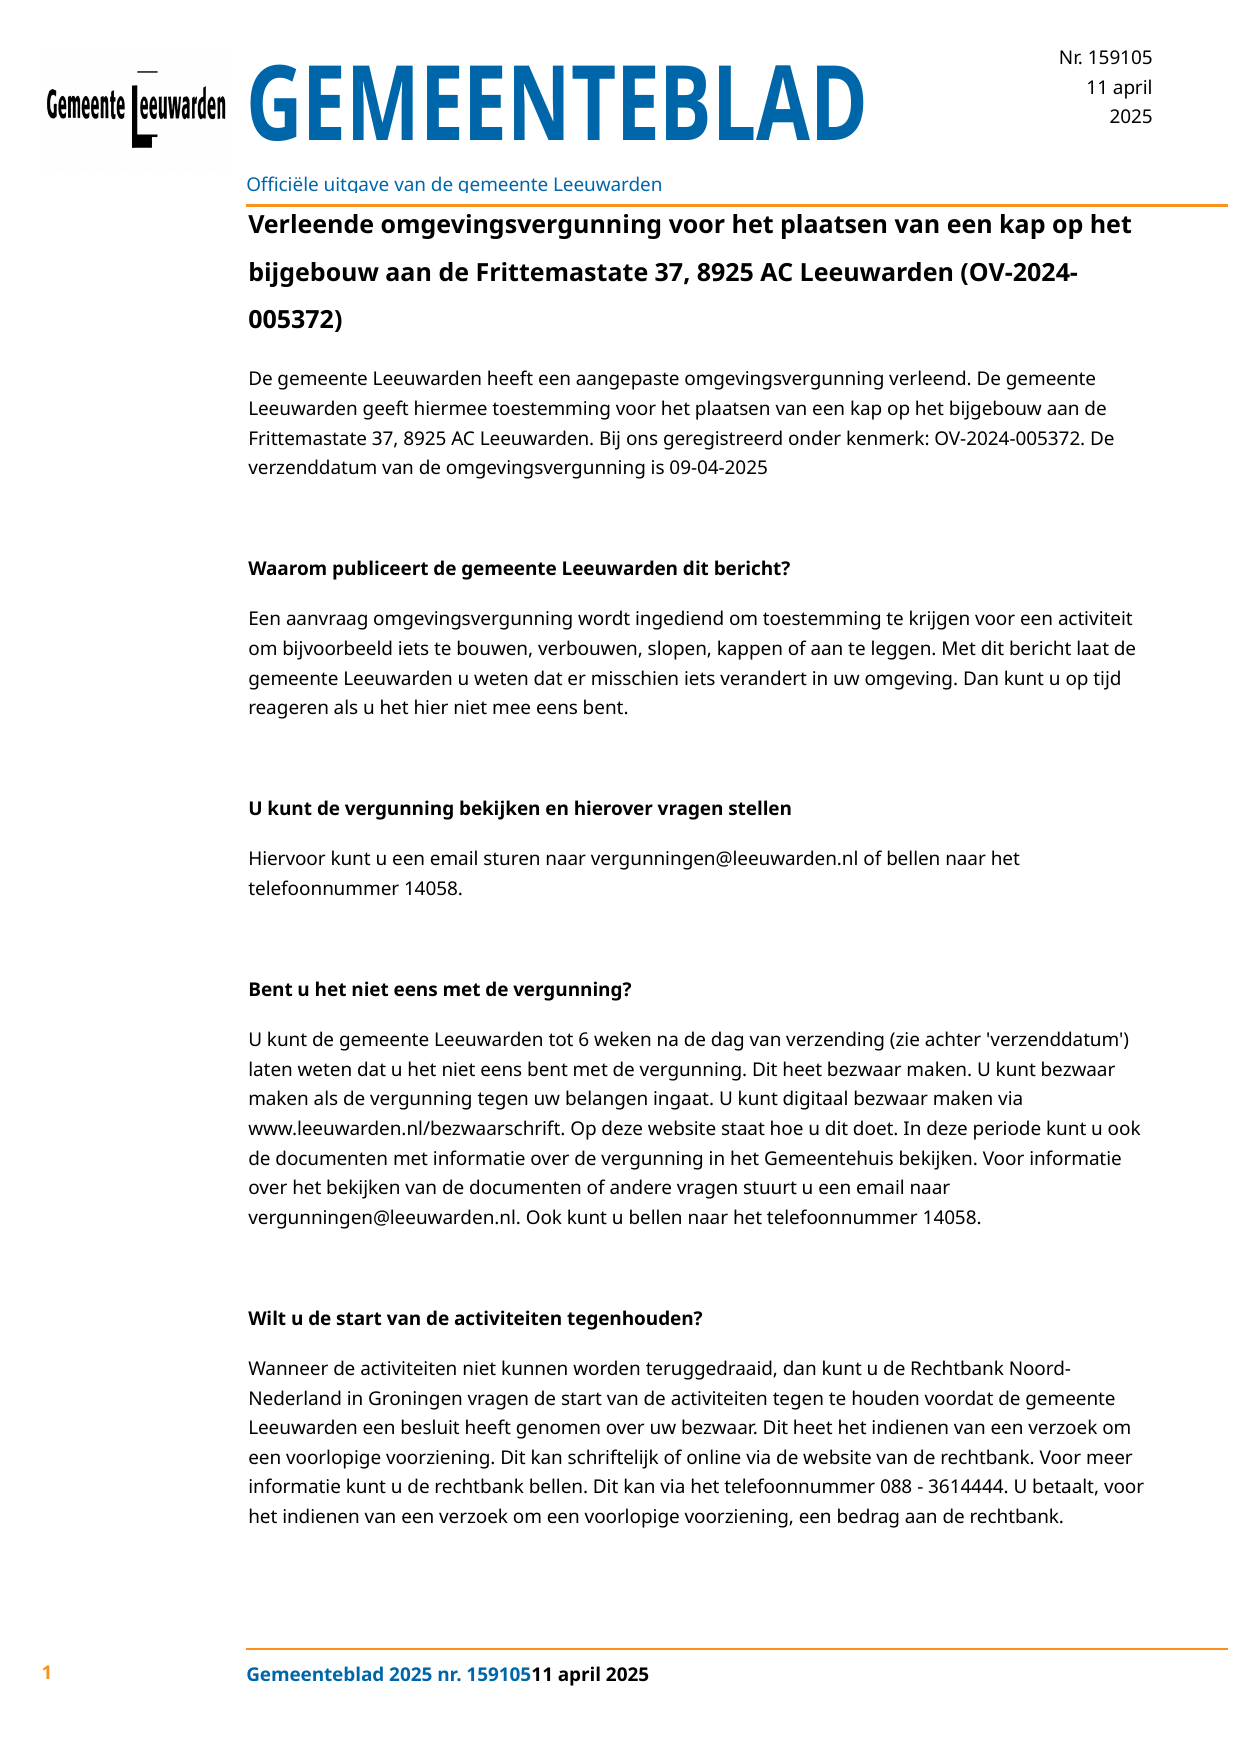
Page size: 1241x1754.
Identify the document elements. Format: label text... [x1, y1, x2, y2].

text U kunt de vergunning bekijken en hierover vragen stellen [248, 795, 1152, 821]
text Bent u het niet eens met de vergunning? [248, 976, 1152, 1002]
text U kunt de gemeente Leeuwarden tot 6 weken na de dag van verzending (zie achter 'verzenddatum') laten weten dat u het niet eens bent met de vergunning. Dit heet bezwaar maken. U kunt bezwaar maken als de vergunning tegen uw belangen ingaat. U kunt digitaal bezwaar maken via www.leeuwarden.nl/bezwaarschrift. Op deze website staat hoe u dit doet. In deze periode kunt u ook de documenten met informatie over de vergunning in het Gemeentehuis bekijken. Voor informatie over het bekijken van de documenten of andere vragen stuurt u een email naar vergunningen@leeuwarden.nl. Ook kunt u bellen naar het telefoonnummer 14058. [248, 1026, 1152, 1229]
text Wilt u de start van de activiteiten tegenhouden? [248, 1305, 1152, 1330]
text Hiervoor kunt u een email sturen naar vergunningen@leeuwarden.nl of bellen naar het telefoonnummer 14058. [248, 846, 1152, 901]
text Verleende omgevingsvergunning voor het plaatsen van een kap op het bijgebouw aan de Frittemastate 37, 8925 AC Leeuwarden (OV-2024-005372) [248, 207, 1152, 336]
text Wanneer de activiteiten niet kunnen worden teruggedraaid, dan kunt u de Rechtbank Noord-Nederland in Groningen vragen de start van de activiteiten tegen te houden voordat de gemeente Leeuwarden een besluit heeft genomen over uw bezwaar. Dit heet het indienen van een verzoek om een voorlopige voorziening. Dit kan schriftelijk of online via de website van de rechtbank. Voor meer informatie kunt u de rechtbank bellen. Dit kan via het telefoonnummer 088 - 3614444. U betaalt, voor het indienen van een verzoek om een voorlopige voorziening, een bedrag aan de rechtbank. [248, 1355, 1152, 1529]
text Waarom publiceert de gemeente Leeuwarden dit bericht? [248, 555, 1152, 581]
picture [41, 47, 231, 172]
text De gemeente Leeuwarden heeft een aangepaste omgevingsvergunning verleend. De gemeente Leeuwarden geeft hiermee toestemming voor het plaatsen van een kap op het bijgebouw aan de Frittemastate 37, 8925 AC Leeuwarden. Bij ons geregistreerd onder kenmerk: OV-2024-005372. De verzenddatum van de omgevingsvergunning is 09-04-2025 [248, 366, 1152, 480]
text Een aanvraag omgevingsvergunning wordt ingediend om toestemming te krijgen voor een activiteit om bijvoorbeeld iets te bouwen, verbouwen, slopen, kappen of aan te leggen. Met dit bericht laat de gemeente Leeuwarden u weten dat er misschien iets verandert in uw omgeving. Dan kunt u op tijd reageren als u het hier niet mee eens bent. [248, 606, 1152, 720]
